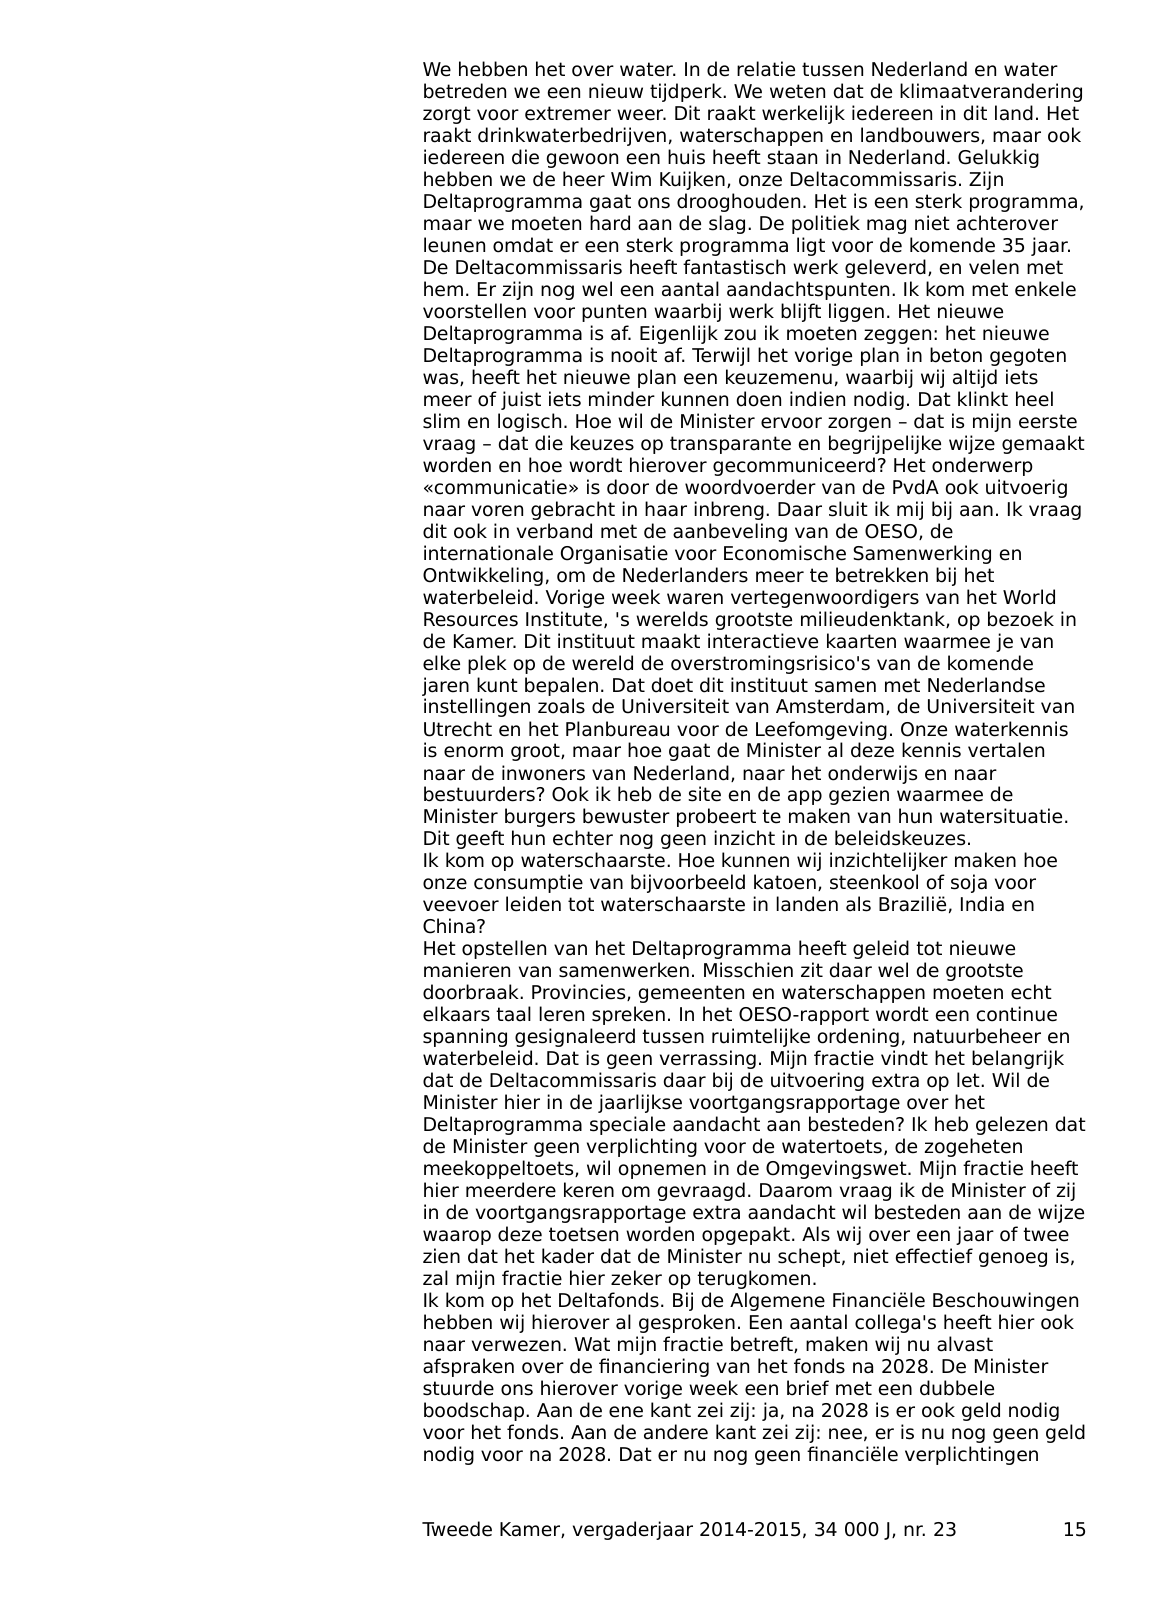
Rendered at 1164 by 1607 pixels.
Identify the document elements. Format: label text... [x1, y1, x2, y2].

text Het opstellen van het Deltaprogramma heeft geleid tot nieuwe manieren van samenwerken. Misschien zit daar wel de grootste doorbraak. Provincies, gemeenten en waterschappen moeten echt elkaars taal leren spreken. In het OESO-rapport wordt een continue spanning gesignaleerd tussen ruimtelijke ordening, natuurbeheer en waterbeleid. Dat is geen verrassing. Mijn fractie vindt het belangrijk dat de Deltacommissaris daar bij de uitvoering extra op let. Wil de Minister hier in de jaarlijkse voortgangsrapportage over het Deltaprogramma speciale aandacht aan besteden? Ik heb gelezen dat de Minister geen verplichting voor de watertoets, de zogeheten meekoppeltoets, wil opnemen in de Omgevingswet. Mijn fractie heeft hier meerdere keren om gevraagd. Daarom vraag ik de Minister of zij in de voortgangsrapportage extra aandacht wil besteden aan de wijze waarop deze toetsen worden opgepakt. Als wij over een jaar of twee zien dat het kader dat de Minister nu schept, niet effectief genoeg is, zal mijn fractie hier zeker op terugkomen. [422, 938, 1087, 1290]
text Ik kom op waterschaarste. Hoe kunnen wij inzichtelijker maken hoe onze consumptie van bijvoorbeeld katoen, steenkool of soja voor veevoer leiden tot waterschaarste in landen als Brazilië, India en China? [422, 850, 1087, 938]
text Ik kom op het Deltafonds. Bij de Algemene Financiële Beschouwingen hebben wij hierover al gesproken. Een aantal collega's heeft hier ook naar verwezen. Wat mijn fractie betreft, maken wij nu alvast afspraken over de financiering van het fonds na 2028. De Minister stuurde ons hierover vorige week een brief met een dubbele boodschap. Aan de ene kant zei zij: ja, na 2028 is er ook geld nodig voor het fonds. Aan de andere kant zei zij: nee, er is nu nog geen geld nodig voor na 2028. Dat er nu nog geen financiële verplichtingen [422, 1290, 1087, 1466]
text We hebben het over water. In de relatie tussen Nederland en water betreden we een nieuw tijdperk. We weten dat de klimaatverandering zorgt voor extremer weer. Dit raakt werkelijk iedereen in dit land. Het raakt drinkwaterbedrijven, waterschappen en landbouwers, maar ook iedereen die gewoon een huis heeft staan in Nederland. Gelukkig hebben we de heer Wim Kuijken, onze Deltacommissaris. Zijn Deltaprogramma gaat ons drooghouden. Het is een sterk programma, maar we moeten hard aan de slag. De politiek mag niet achterover leunen omdat er een sterk programma ligt voor de komende 35 jaar. [422, 59, 1087, 257]
text De Deltacommissaris heeft fantastisch werk geleverd, en velen met hem. Er zijn nog wel een aantal aandachtspunten. Ik kom met enkele voorstellen voor punten waarbij werk blijft liggen. Het nieuwe Deltaprogramma is af. Eigenlijk zou ik moeten zeggen: het nieuwe Deltaprogramma is nooit af. Terwijl het vorige plan in beton gegoten was, heeft het nieuwe plan een keuzemenu, waarbij wij altijd iets meer of juist iets minder kunnen doen indien nodig. Dat klinkt heel slim en logisch. Hoe wil de Minister ervoor zorgen – dat is mijn eerste vraag – dat die keuzes op transparante en begrijpelijke wijze gemaakt worden en hoe wordt hierover gecommuniceerd? Het onderwerp «communicatie» is door de woordvoerder van de PvdA ook uitvoerig naar voren gebracht in haar inbreng. Daar sluit ik mij bij aan. Ik vraag dit ook in verband met de aanbeveling van de OESO, de internationale Organisatie voor Economische Samenwerking en Ontwikkeling, om de Nederlanders meer te betrekken bij het waterbeleid. Vorige week waren vertegenwoordigers van het World Resources Institute, 's werelds grootste milieudenktank, op bezoek in de Kamer. Dit instituut maakt interactieve kaarten waarmee je van elke plek op de wereld de overstromingsrisico's van de komende jaren kunt bepalen. Dat doet dit instituut samen met Nederlandse instellingen zoals de Universiteit van Amsterdam, de Universiteit van Utrecht en het Planbureau voor de Leefomgeving. Onze waterkennis is enorm groot, maar hoe gaat de Minister al deze kennis vertalen naar de inwoners van Nederland, naar het onderwijs en naar bestuurders? Ook ik heb de site en de app gezien waarmee de Minister burgers bewuster probeert te maken van hun watersituatie. Dit geeft hun echter nog geen inzicht in de beleidskeuzes. [422, 257, 1087, 850]
